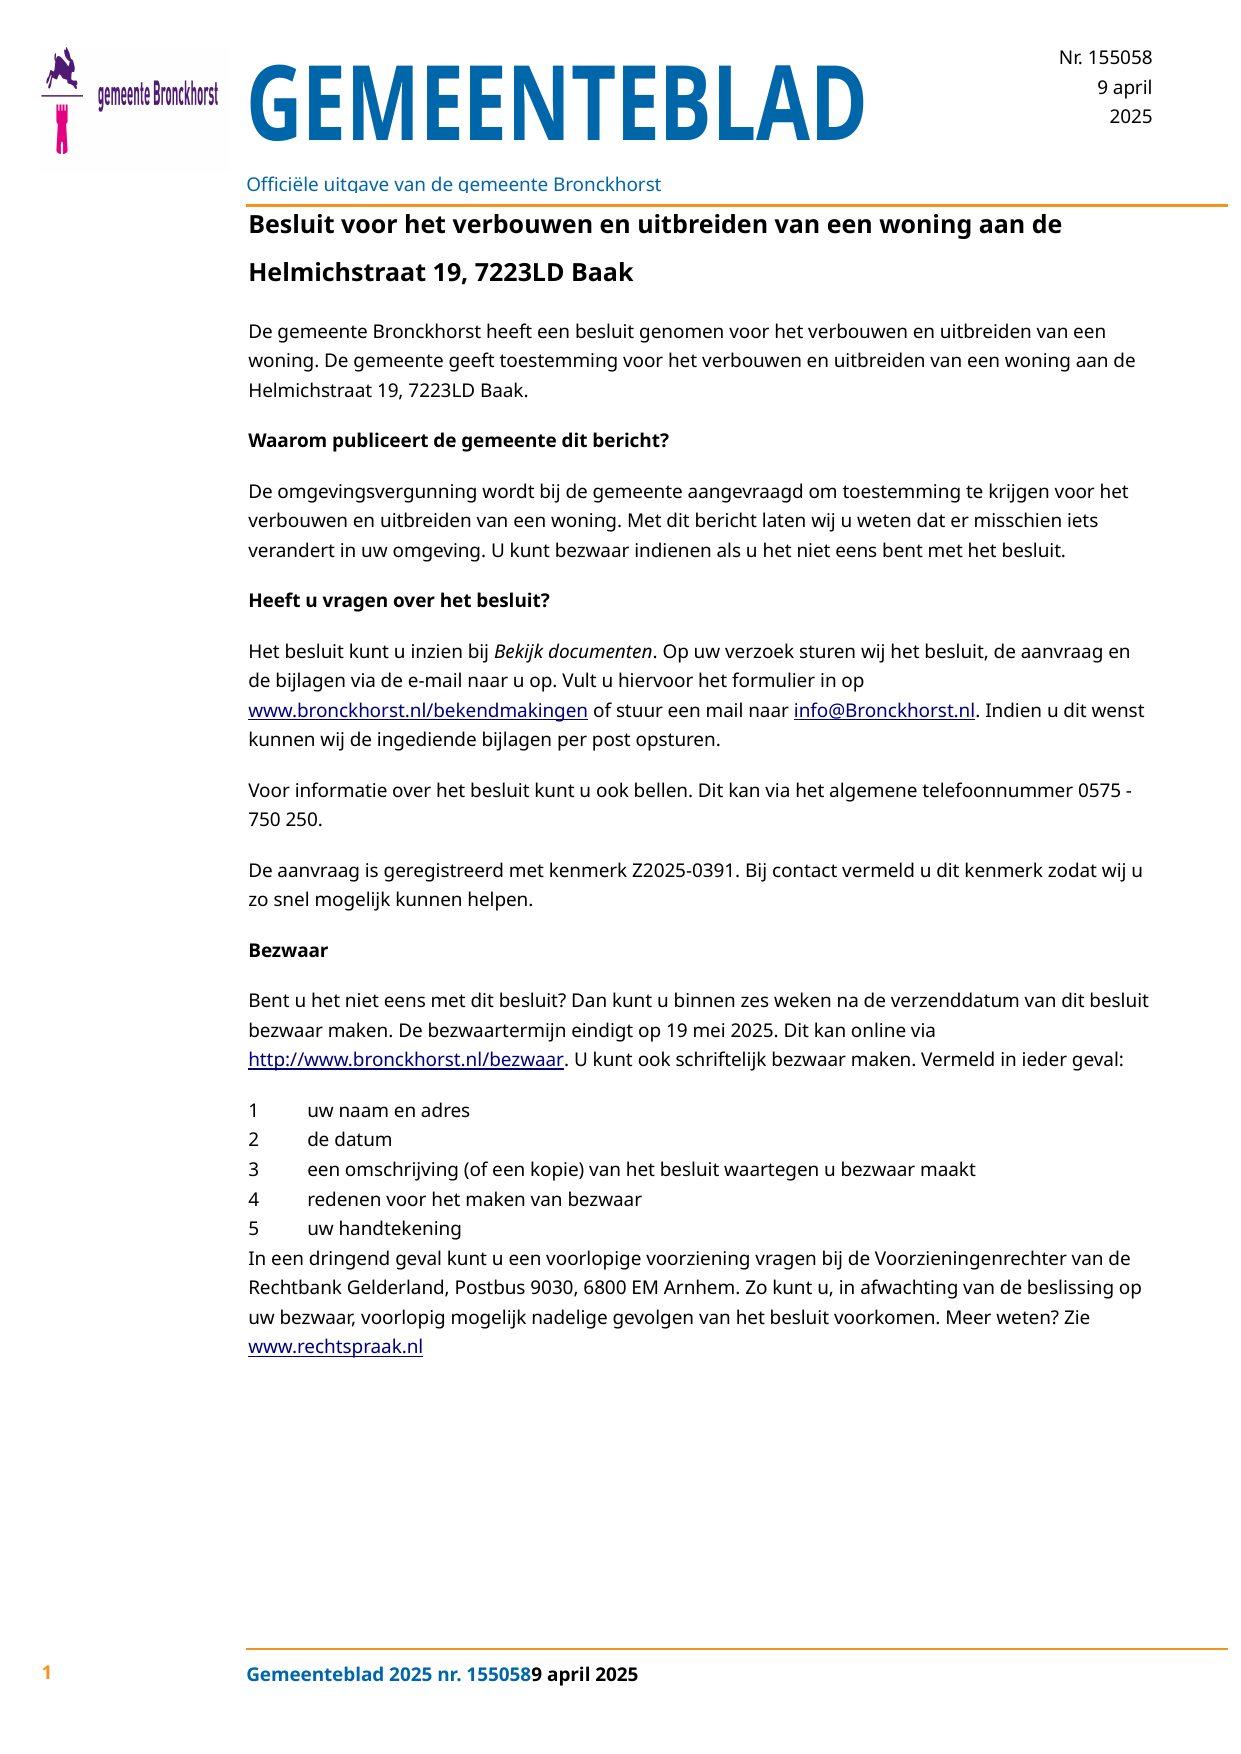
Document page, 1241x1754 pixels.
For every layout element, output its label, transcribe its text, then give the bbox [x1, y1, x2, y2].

text Waarom publiceert de gemeente dit bericht? [248, 427, 1152, 453]
text De gemeente Bronckhorst heeft een besluit genomen voor het verbouwen en uitbreiden van een woning. De gemeente geeft toestemming voor het verbouwen en uitbreiden van een woning aan de Helmichstraat 19, 7223LD Baak. [248, 318, 1152, 403]
text In een dringend geval kunt u een voorlopige voorziening vragen bij de Voorzieningenrechter van de Rechtbank Gelderland, Postbus 9030, 6800 EM Arnhem. Zo kunt u, in afwachting van de beslissing op uw bezwaar, voorlopig mogelijk nadelige gevolgen van het besluit voorkomen. Meer weten? Zie www.rechtspraak.nl [248, 1245, 1152, 1359]
list redenen voor het maken van bezwaar [248, 1186, 1152, 1212]
text Bent u het niet eens met dit besluit? Dan kunt u binnen zes weken na de verzenddatum van dit besluit bezwaar maken. De bezwaartermijn eindigt op 19 mei 2025. Dit kan online via http://www.bronckhorst.nl/bezwaar. U kunt ook schriftelijk bezwaar maken. Vermeld in ieder geval: [248, 987, 1152, 1072]
list een omschrijving (of een kopie) van het besluit waartegen u bezwaar maakt [248, 1156, 1152, 1182]
text Heeft u vragen over het besluit? [248, 587, 1152, 613]
text Het besluit kunt u inzien bij Bekijk documenten. Op uw verzoek sturen wij het besluit, de aanvraag en de bijlagen via de e-mail naar u op. Vult u hiervoor het formulier in op www.bronckhorst.nl/bekendmakingen of stuur een mail naar info@Bronckhorst.nl. Indien u dit wenst kunnen wij de ingediende bijlagen per post opsturen. [248, 638, 1152, 752]
picture [41, 47, 231, 172]
text De omgevingsvergunning wordt bij de gemeente aangevraagd om toestemming te krijgen voor het verbouwen en uitbreiden van een woning. Met dit bericht laten wij u weten dat er misschien iets verandert in uw omgeving. U kunt bezwaar indienen als u het niet eens bent met het besluit. [248, 478, 1152, 563]
list uw naam en adres [248, 1097, 1152, 1123]
text Besluit voor het verbouwen en uitbreiden van een woning aan de Helmichstraat 19, 7223LD Baak [248, 207, 1152, 288]
list uw handtekening [248, 1215, 1152, 1241]
text Bezwaar [248, 937, 1152, 963]
list de datum [248, 1127, 1152, 1152]
text De aanvraag is geregistreerd met kenmerk Z2025-0391. Bij contact vermeld u dit kenmerk zodat wij u zo snel mogelijk kunnen helpen. [248, 857, 1152, 912]
text Voor informatie over het besluit kunt u ook bellen. Dit kan via het algemene telefoonnummer 0575 - 750 250. [248, 777, 1152, 832]
